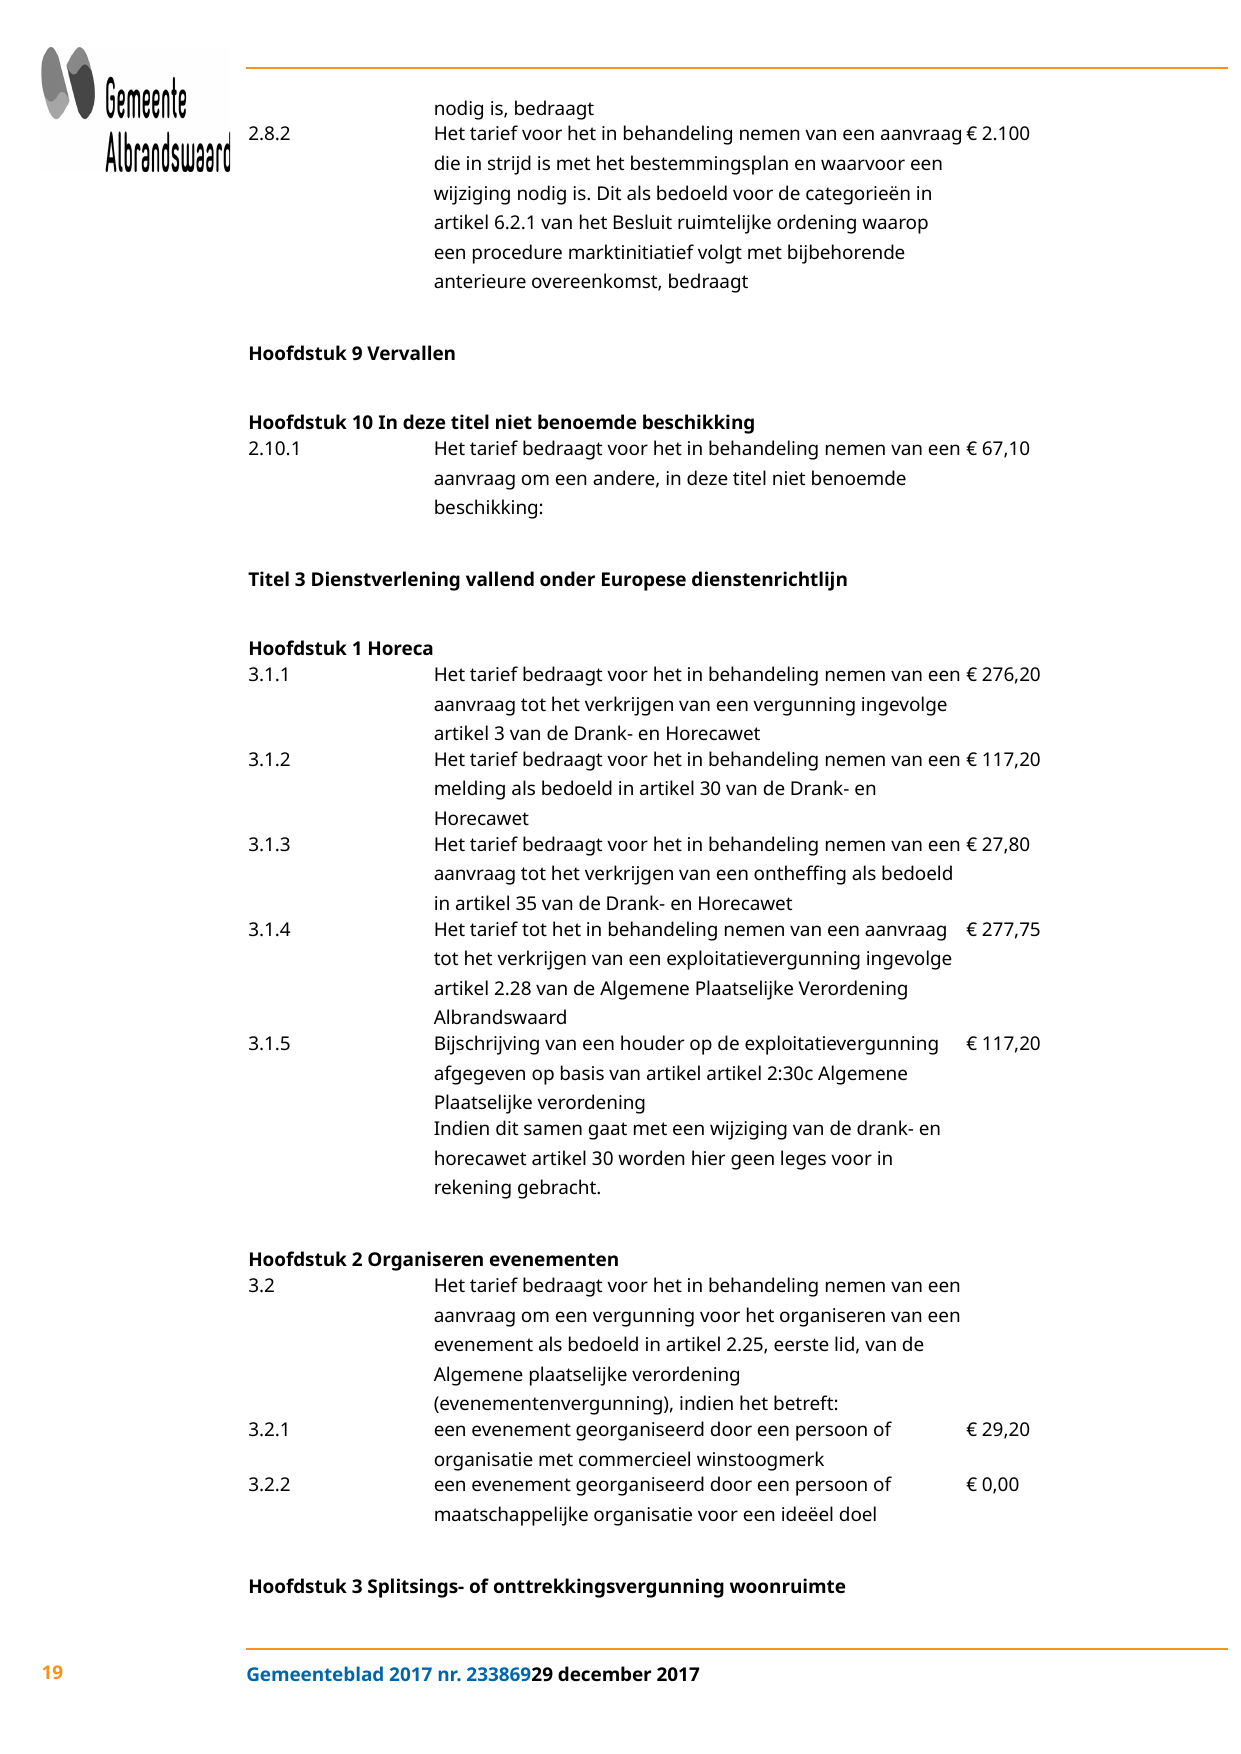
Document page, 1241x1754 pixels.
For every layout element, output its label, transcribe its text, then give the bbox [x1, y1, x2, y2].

table_cell € 117,20 [966, 746, 1152, 831]
table_header 3.1.1 [248, 661, 433, 746]
text Titel 3 Dienstverlening vallend onder Europese dienstenrichtlijn [248, 566, 1152, 592]
table_cell Indien dit samen gaat met een wijziging van de drank- en horecawet artikel 30 worden hier geen leges voor in rekening gebracht. [434, 1115, 966, 1200]
table_header [966, 1272, 1152, 1416]
table_cell 3.1.2 [248, 746, 433, 831]
table_cell 2.8.2 [248, 121, 433, 294]
table_header € 67,10 [966, 435, 1152, 520]
table_header Het tarief bedraagt voor het in behandeling nemen van een aanvraag tot het verkrijgen van een vergunning ingevolge artikel 3 van de Drank- en Horecawet [434, 661, 966, 746]
table_cell Het tarief bedraagt voor het in behandeling nemen van een melding als bedoeld in artikel 30 van de Drank- en Horecawet [434, 746, 966, 831]
table_cell € 2.100 [966, 121, 1152, 294]
text Hoofdstuk 2 Organiseren evenementen [248, 1246, 1152, 1272]
table_cell Bijschrijving van een houder op de exploitatievergunning afgegeven op basis van artikel artikel 2:30c Algemene Plaatselijke verordening [434, 1030, 966, 1115]
text Hoofdstuk 9 Vervallen [248, 341, 1152, 366]
picture [41, 47, 231, 172]
table_header 3.2 [248, 1272, 433, 1416]
table_cell Het tarief voor het in behandeling nemen van een aanvraag die in strijd is met het bestemmingsplan en waarvoor een wijziging nodig is. Dit als bedoeld voor de categorieën in artikel 6.2.1 van het Besluit ruimtelijke ordening waarop een procedure marktinitiatief volgt met bijbehorende anterieure overeenkomst, bedraagt [434, 121, 966, 294]
table_cell [966, 95, 1152, 121]
table_cell Het tarief tot het in behandeling nemen van een aanvraag tot het verkrijgen van een exploitatievergunning ingevolge artikel 2.28 van de Algemene Plaatselijke Verordening Albrandswaard [434, 916, 966, 1030]
table_cell een evenement georganiseerd door een persoon of organisatie met commercieel winstoogmerk [434, 1416, 966, 1472]
table_cell [248, 95, 433, 121]
table_cell [248, 1115, 433, 1200]
table_cell 3.2.2 [248, 1472, 433, 1527]
table_cell € 29,20 [966, 1416, 1152, 1472]
table_cell € 0,00 [966, 1472, 1152, 1527]
table_header € 276,20 [966, 661, 1152, 746]
table_cell € 27,80 [966, 831, 1152, 916]
text Hoofdstuk 3 Splitsings- of onttrekkingsvergunning woonruimte [248, 1573, 1152, 1599]
table_header Het tarief bedraagt voor het in behandeling nemen van een aanvraag om een andere, in deze titel niet benoemde beschikking: [434, 435, 966, 520]
table_cell een evenement georganiseerd door een persoon of maatschappelijke organisatie voor een ideëel doel [434, 1472, 966, 1527]
table_cell [966, 1115, 1152, 1200]
table_cell 3.2.1 [248, 1416, 433, 1472]
table_cell Het tarief bedraagt voor het in behandeling nemen van een aanvraag tot het verkrijgen van een ontheffing als bedoeld in artikel 35 van de Drank- en Horecawet [434, 831, 966, 916]
table_cell € 117,20 [966, 1030, 1152, 1115]
table_cell nodig is, bedraagt [434, 95, 966, 121]
table_cell 3.1.4 [248, 916, 433, 1030]
table_cell 3.1.5 [248, 1030, 433, 1115]
text Hoofdstuk 1 Horeca [248, 635, 1152, 661]
table_cell 3.1.3 [248, 831, 433, 916]
table_header 2.10.1 [248, 435, 433, 520]
table_cell € 277,75 [966, 916, 1152, 1030]
table_header Het tarief bedraagt voor het in behandeling nemen van een aanvraag om een vergunning voor het organiseren van een evenement als bedoeld in artikel 2.25, eerste lid, van de Algemene plaatselijke verordening (evenementenvergunning), indien het betreft: [434, 1272, 966, 1416]
text Hoofdstuk 10 In deze titel niet benoemde beschikking [248, 409, 1152, 435]
